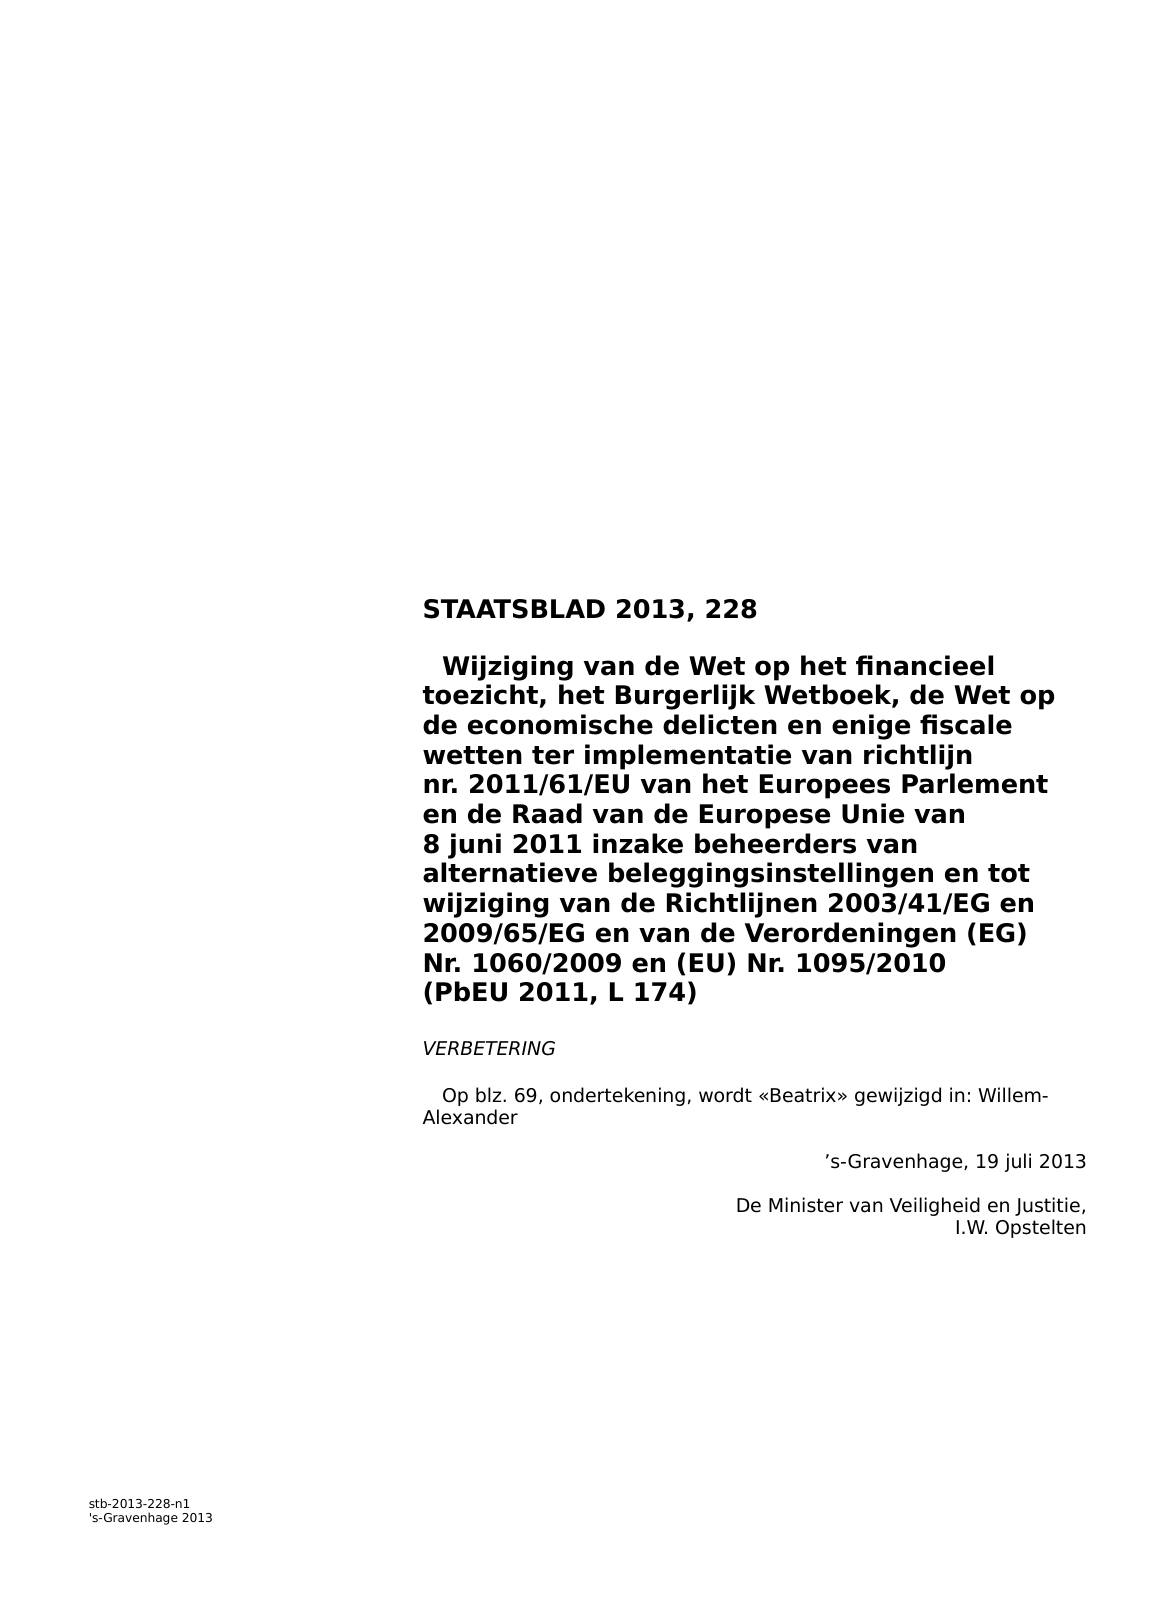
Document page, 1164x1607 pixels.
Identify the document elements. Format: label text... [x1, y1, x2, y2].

text De Minister van Veiligheid en Justitie, I.W. Opstelten [422, 1195, 1087, 1239]
text Op blz. 69, ondertekening, wordt «Beatrix» gewijzigd in: Willem-Alexander [422, 1085, 1087, 1129]
text stb-2013-228-n1 [88, 1497, 323, 1511]
text 's-Gravenhage 2013 [88, 1511, 323, 1525]
subtitle STAATSBLAD 2013, 228 [422, 595, 1087, 625]
subtitle VERBETERING [422, 1038, 1087, 1060]
text ’s-Gravenhage, 19 juli 2013 [422, 1151, 1087, 1173]
text Wijziging van de Wet op het financieel toezicht, het Burgerlijk Wetboek, de Wet op de economische delicten en enige fiscale wetten ter implementatie van richtlijn nr. 2011/61/EU van het Europees Parlement en de Raad van de Europese Unie van 8 juni 2011 inzake beheerders van alternatieve beleggingsinstellingen en tot wijziging van de Richtlijnen 2003/41/EG en 2009/65/EG en van de Verordeningen (EG) Nr. 1060/2009 en (EU) Nr. 1095/2010 (PbEU 2011, L 174) [422, 651, 1087, 1008]
